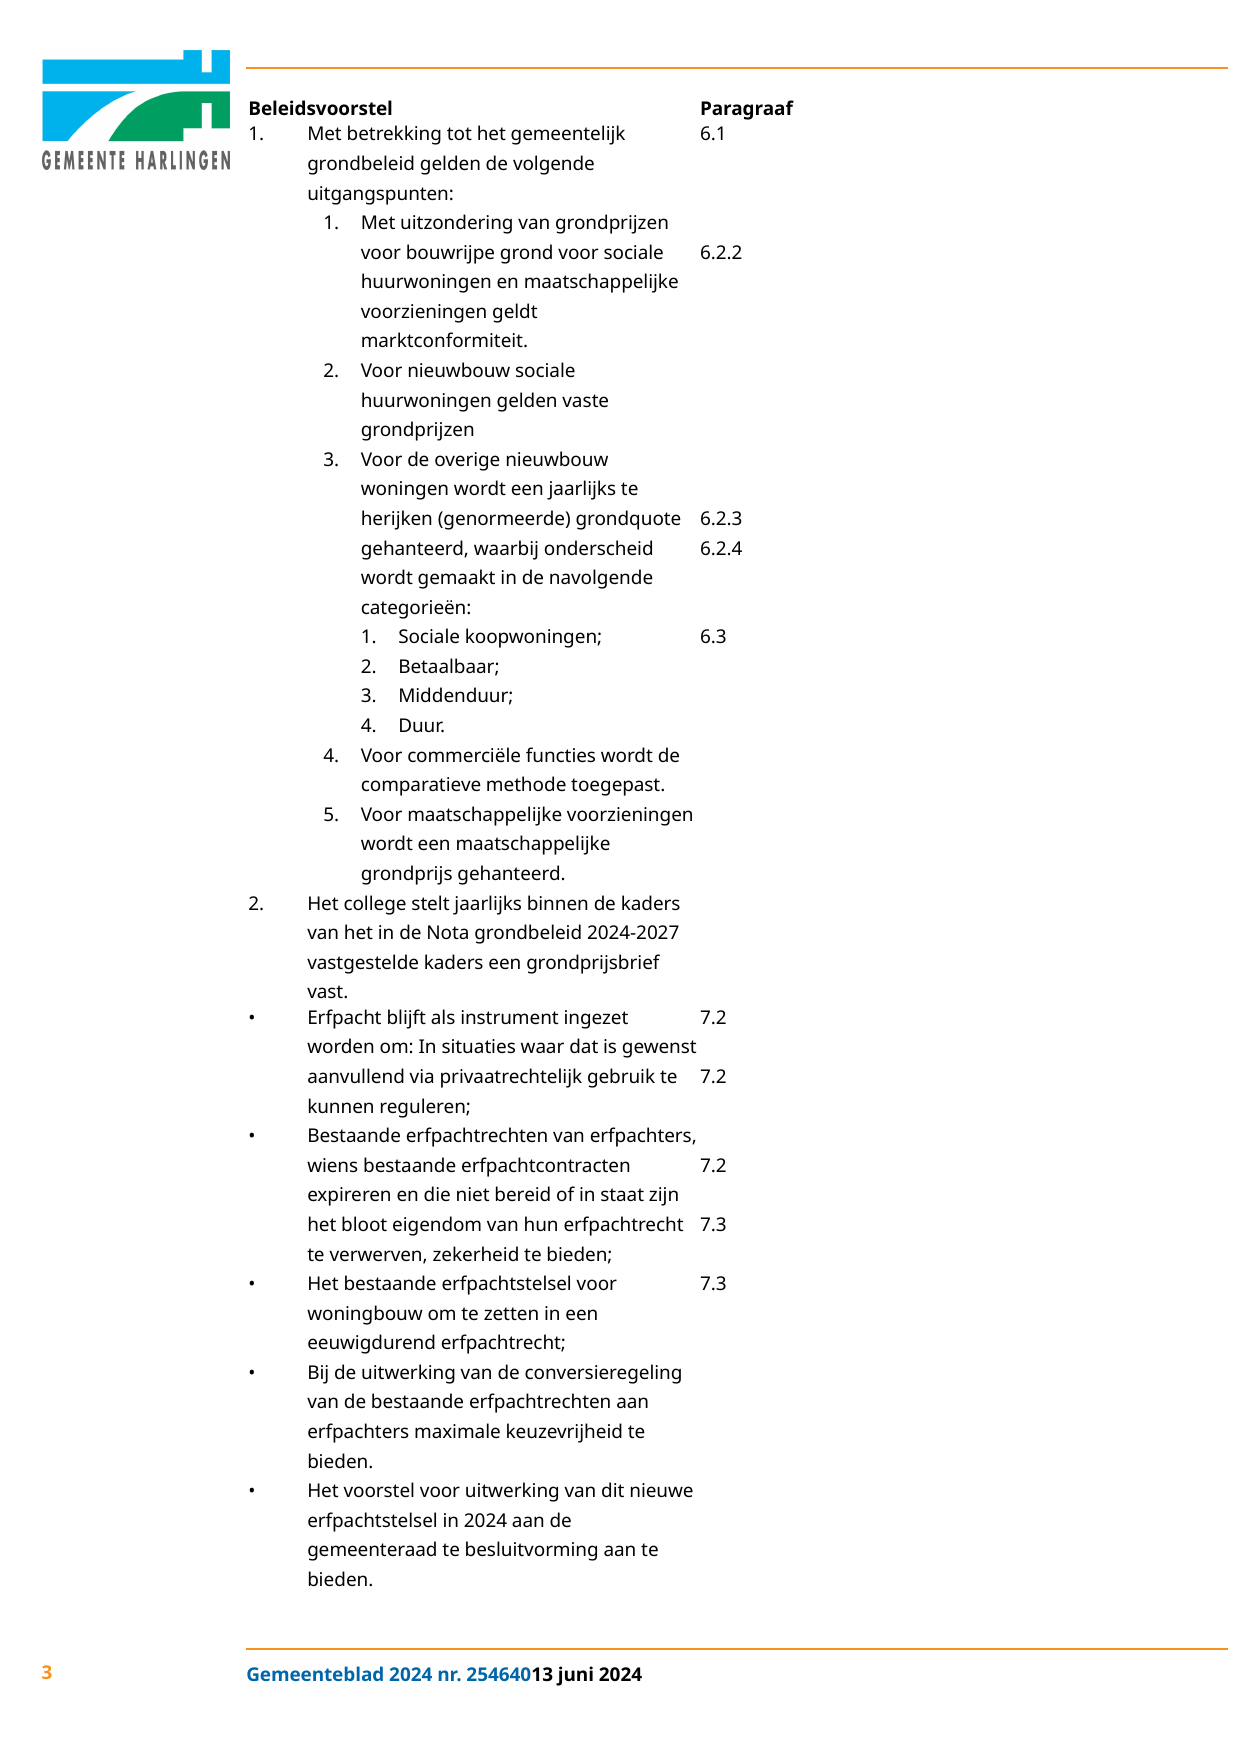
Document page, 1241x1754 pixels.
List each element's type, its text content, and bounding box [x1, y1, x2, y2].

table_cell Erfpacht blijft als instrument ingezet worden om: In situaties waar dat is gewenst aanvullend via privaatrechtelijk gebruik te kunnen reguleren; Bestaande erfpachtrechten van erfpachters, wiens bestaande erfpachtcontracten expireren en die niet bereid of in staat zijn het bloot eigendom van hun erfpachtrecht te verwerven, zekerheid te bieden; Het bestaande erfpachtstelsel voor woningbouw om te zetten in een eeuwigdurend erfpachtrecht; Bij de uitwerking van de conversieregeling van de bestaande erfpachtrechten aan erfpachters maximale keuzevrijheid te bieden. Het voorstel voor uitwerking van dit nieuwe erfpachtstelsel in 2024 aan de gemeenteraad te besluitvorming aan te bieden. [248, 1004, 700, 1592]
table_header Paragraaf [700, 95, 1152, 121]
table_header Beleidsvoorstel [248, 95, 700, 121]
table_cell 6.1 6.2.2 6.2.3 6.2.4 6.3 [700, 121, 1152, 1004]
table_cell 7.2 7.2 7.2 7.3 7.3 [700, 1004, 1152, 1592]
table_cell Met betrekking tot het gemeentelijk grondbeleid gelden de volgende uitgangspunten: Met uitzondering van grondprijzen voor bouwrijpe grond voor sociale huurwoningen en maatschappelijke voorzieningen geldt marktconformiteit. Voor nieuwbouw sociale huurwoningen gelden vaste grondprijzen Voor de overige nieuwbouw woningen wordt een jaarlijks te herijken (genormeerde) grondquote gehanteerd, waarbij onderscheid wordt gemaakt in de navolgende categorieën: Sociale koopwoningen; Betaalbaar; Middenduur; Duur. Voor commerciële functies wordt de comparatieve methode toegepast. Voor maatschappelijke voorzieningen wordt een maatschappelijke grondprijs gehanteerd. Het college stelt jaarlijks binnen de kaders van het in de Nota grondbeleid 2024-2027 vastgestelde kaders een grondprijsbrief vast. [248, 121, 700, 1004]
picture [41, 47, 231, 172]
